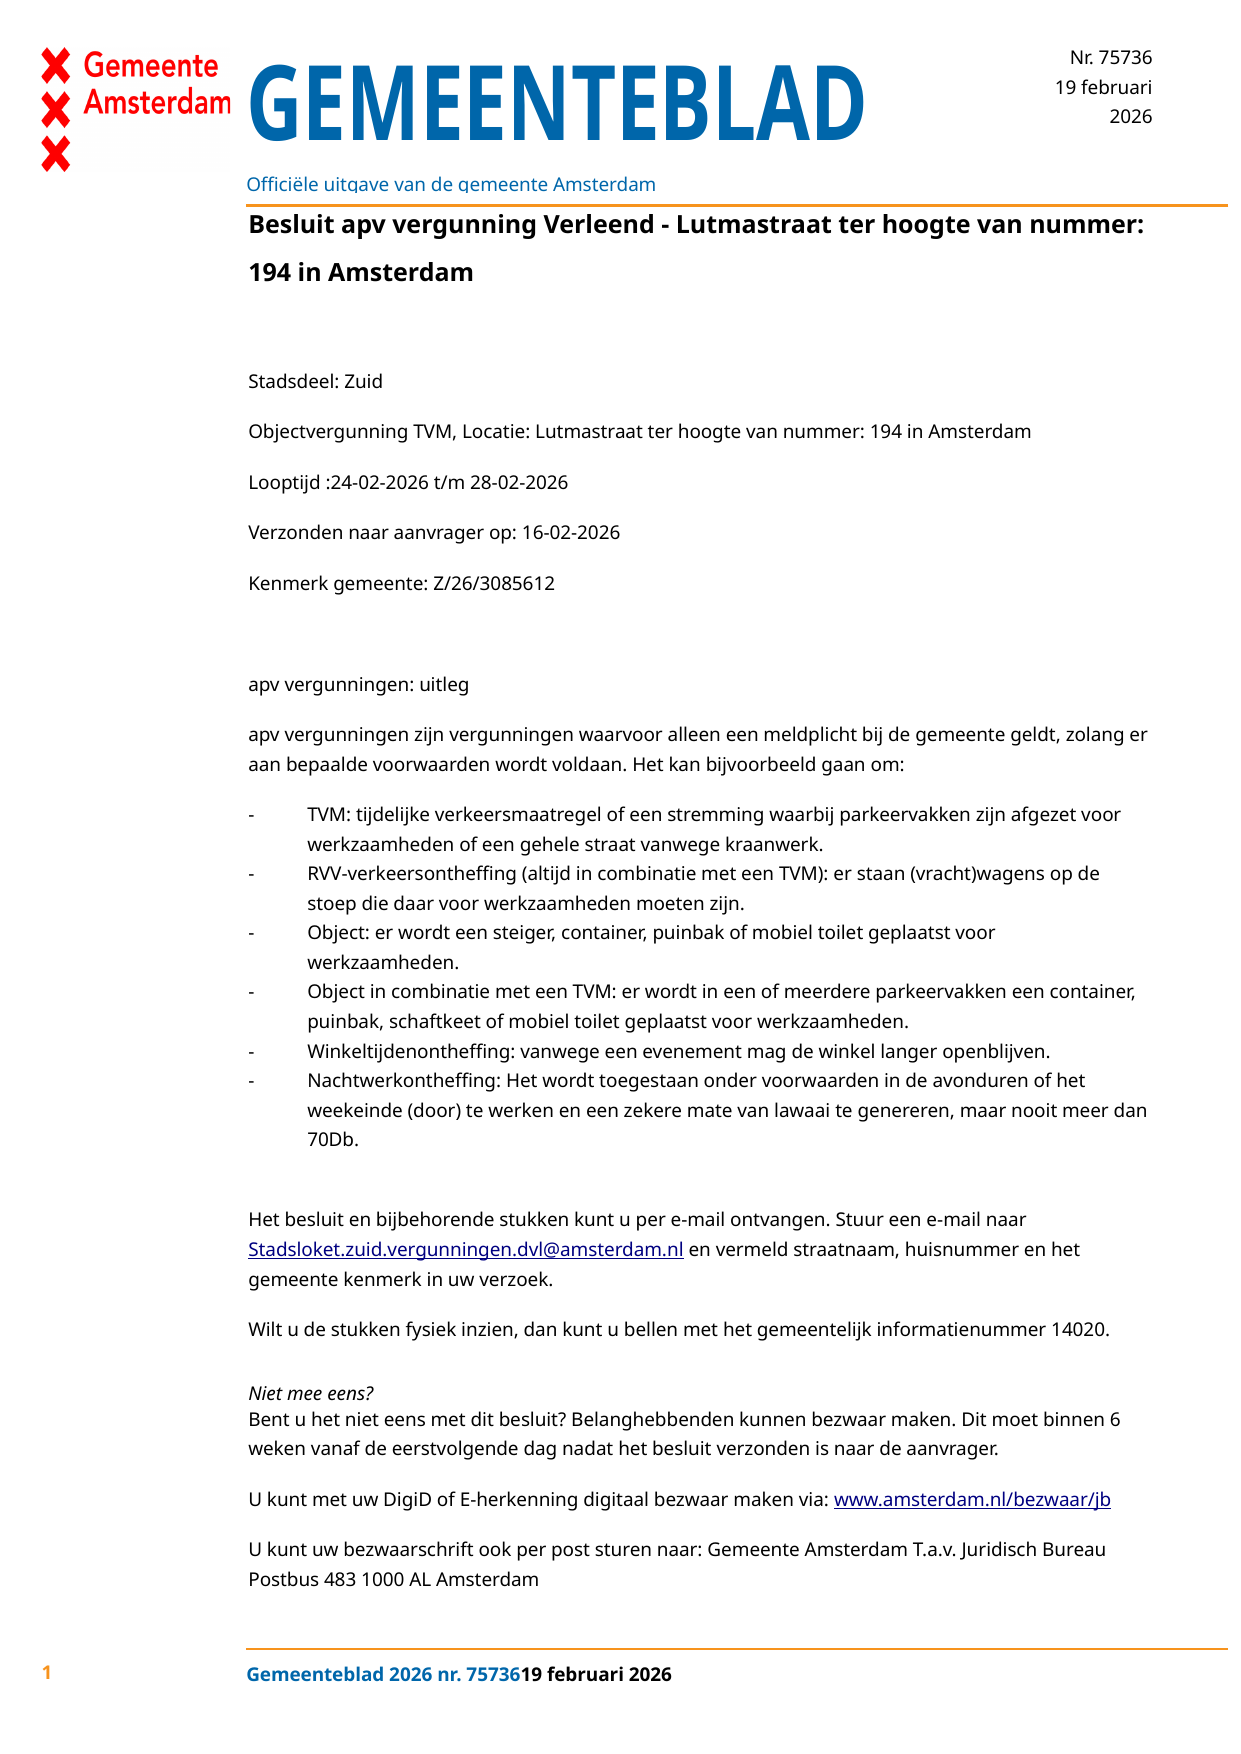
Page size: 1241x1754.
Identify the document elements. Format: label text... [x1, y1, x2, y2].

text Besluit apv vergunning Verleend - Lutmastraat ter hoogte van nummer: 194 in Amsterdam [248, 207, 1152, 288]
text Kenmerk gemeente: Z/26/3085612 [248, 570, 1152, 596]
text Wilt u de stukken fysiek inzien, dan kunt u bellen met het gemeentelijk informatienummer 14020. [248, 1316, 1152, 1342]
text Bent u het niet eens met dit besluit? Belanghebbenden kunnen bezwaar maken. Dit moet binnen 6 weken vanaf de eerstvolgende dag nadat het besluit verzonden is naar de aanvrager. [248, 1406, 1152, 1461]
text U kunt uw bezwaarschrift ook per post sturen naar: Gemeente Amsterdam T.a.v. Juridisch Bureau Postbus 483 1000 AL Amsterdam [248, 1536, 1152, 1592]
text Stadsdeel: Zuid [248, 368, 1152, 394]
text Verzonden naar aanvrager op: 16-02-2026 [248, 519, 1152, 545]
list Object in combinatie met een TVM: er wordt in een of meerdere parkeervakken een container, puinbak, schaftkeet of mobiel toilet geplaatst voor werkzaamheden. [248, 979, 1152, 1034]
text Objectvergunning TVM, Locatie: Lutmastraat ter hoogte van nummer: 194 in Amsterdam [248, 419, 1152, 444]
text Het besluit en bijbehorende stukken kunt u per e-mail ontvangen. Stuur een e-mail naar Stadsloket.zuid.vergunningen.dvl@amsterdam.nl en vermeld straatnaam, huisnummer en het gemeente kenmerk in uw verzoek. [248, 1207, 1152, 1292]
text apv vergunningen: uitleg [248, 671, 1152, 697]
list Nachtwerkontheffing: Het wordt toegestaan onder voorwaarden in de avonduren of het weekeinde (door) te werken en een zekere mate van lawaai te genereren, maar nooit meer dan 70Db. [248, 1067, 1152, 1152]
list Winkeltijdenontheffing: vanwege een evenement mag de winkel langer openblijven. [248, 1038, 1152, 1064]
text apv vergunningen zijn vergunningen waarvoor alleen een meldplicht bij de gemeente geldt, zolang er aan bepaalde voorwaarden wordt voldaan. Het kan bijvoorbeeld gaan om: [248, 721, 1152, 777]
text Looptijd :24-02-2026 t/m 28-02-2026 [248, 469, 1152, 495]
text U kunt met uw DigiD of E-herkenning digitaal bezwaar maken via: www.amsterdam.nl/bezwaar/jb [248, 1486, 1152, 1512]
picture [41, 47, 231, 172]
list Object: er wordt een steiger, container, puinbak of mobiel toilet geplaatst voor werkzaamheden. [248, 919, 1152, 975]
list TVM: tijdelijke verkeersmaatregel of een stremming waarbij parkeervakken zijn afgezet voor werkzaamheden of een gehele straat vanwege kraanwerk. [248, 801, 1152, 857]
text Niet mee eens? [248, 1380, 1152, 1406]
list RVV-verkeersontheffing (altijd in combinatie met een TVM): er staan (vracht)wagens op de stoep die daar voor werkzaamheden moeten zijn. [248, 860, 1152, 916]
